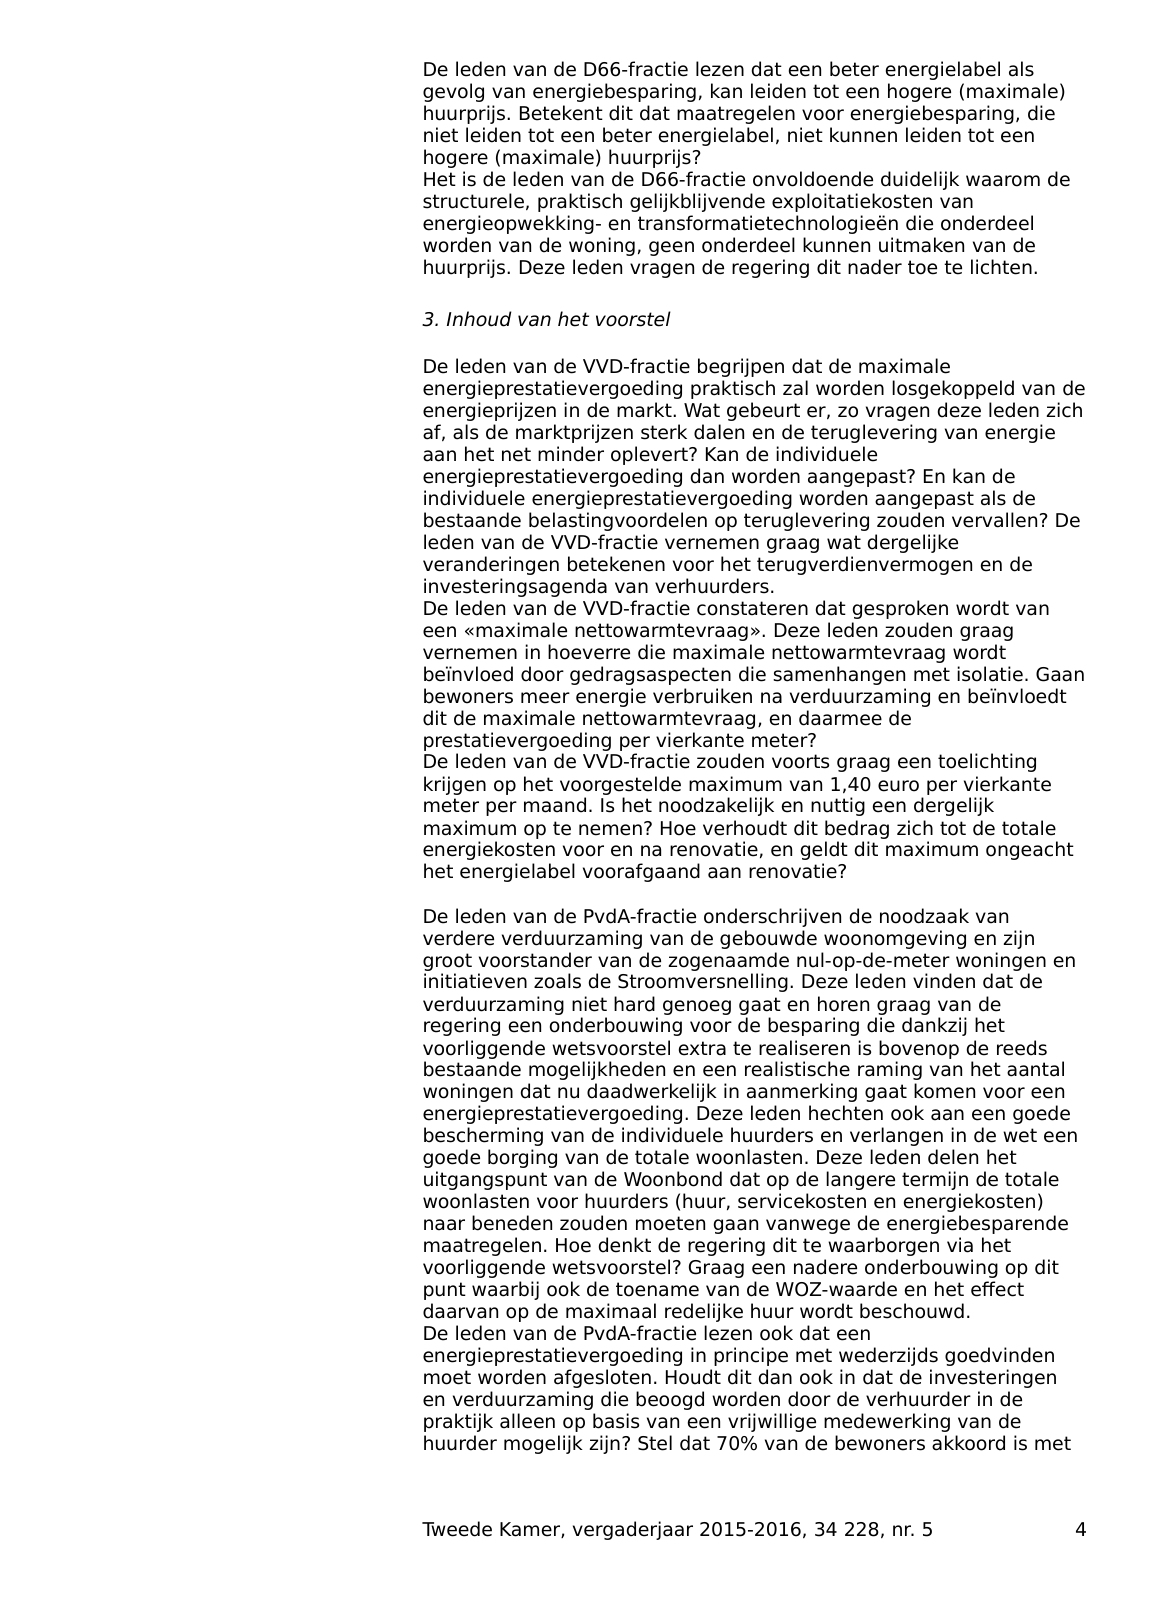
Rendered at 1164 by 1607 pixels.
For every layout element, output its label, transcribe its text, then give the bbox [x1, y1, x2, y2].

text De leden van de PvdA-fractie onderschrijven de noodzaak van verdere verduurzaming van de gebouwde woonomgeving en zijn groot voorstander van de zogenaamde nul-op-de-meter woningen en initiatieven zoals de Stroomversnelling. Deze leden vinden dat de verduurzaming niet hard genoeg gaat en horen graag van de regering een onderbouwing voor de besparing die dankzij het voorliggende wetsvoorstel extra te realiseren is bovenop de reeds bestaande mogelijkheden en een realistische raming van het aantal woningen dat nu daadwerkelijk in aanmerking gaat komen voor een energieprestatievergoeding. Deze leden hechten ook aan een goede bescherming van de individuele huurders en verlangen in de wet een goede borging van de totale woonlasten. Deze leden delen het uitgangspunt van de Woonbond dat op de langere termijn de totale woonlasten voor huurders (huur, servicekosten en energiekosten) naar beneden zouden moeten gaan vanwege de energiebesparende maatregelen. Hoe denkt de regering dit te waarborgen via het voorliggende wetsvoorstel? Graag een nadere onderbouwing op dit punt waarbij ook de toename van de WOZ-waarde en het effect daarvan op de maximaal redelijke huur wordt beschouwd. [422, 906, 1087, 1323]
text De leden van de VVD-fractie begrijpen dat de maximale energieprestatievergoeding praktisch zal worden losgekoppeld van de energieprijzen in de markt. Wat gebeurt er, zo vragen deze leden zich af, als de marktprijzen sterk dalen en de teruglevering van energie aan het net minder oplevert? Kan de individuele energieprestatievergoeding dan worden aangepast? En kan de individuele energieprestatievergoeding worden aangepast als de bestaande belastingvoordelen op teruglevering zouden vervallen? De leden van de VVD-fractie vernemen graag wat dergelijke veranderingen betekenen voor het terugverdienvermogen en de investeringsagenda van verhuurders. [422, 356, 1087, 598]
text De leden van de VVD-fractie zouden voorts graag een toelichting krijgen op het voorgestelde maximum van 1,40 euro per vierkante meter per maand. Is het noodzakelijk en nuttig een dergelijk maximum op te nemen? Hoe verhoudt dit bedrag zich tot de totale energiekosten voor en na renovatie, en geldt dit maximum ongeacht het energielabel voorafgaand aan renovatie? [422, 751, 1087, 883]
subtitle 3. Inhoud van het voorstel [422, 309, 1087, 331]
text Het is de leden van de D66-fractie onvoldoende duidelijk waarom de structurele, praktisch gelijkblijvende exploitatiekosten van energieopwekking- en transformatietechnologieën die onderdeel worden van de woning, geen onderdeel kunnen uitmaken van de huurprijs. Deze leden vragen de regering dit nader toe te lichten. [422, 169, 1087, 279]
text De leden van de D66-fractie lezen dat een beter energielabel als gevolg van energiebesparing, kan leiden tot een hogere (maximale) huurprijs. Betekent dit dat maatregelen voor energiebesparing, die niet leiden tot een beter energielabel, niet kunnen leiden tot een hogere (maximale) huurprijs? [422, 59, 1087, 169]
text De leden van de PvdA-fractie lezen ook dat een energieprestatievergoeding in principe met wederzijds goedvinden moet worden afgesloten. Houdt dit dan ook in dat de investeringen en verduurzaming die beoogd worden door de verhuurder in de praktijk alleen op basis van een vrijwillige medewerking van de huurder mogelijk zijn? Stel dat 70% van de bewoners akkoord is met [422, 1323, 1087, 1455]
text De leden van de VVD-fractie constateren dat gesproken wordt van een «maximale nettowarmtevraag». Deze leden zouden graag vernemen in hoeverre die maximale nettowarmtevraag wordt beïnvloed door gedragsaspecten die samenhangen met isolatie. Gaan bewoners meer energie verbruiken na verduurzaming en beïnvloedt dit de maximale nettowarmtevraag, en daarmee de prestatievergoeding per vierkante meter? [422, 598, 1087, 751]
